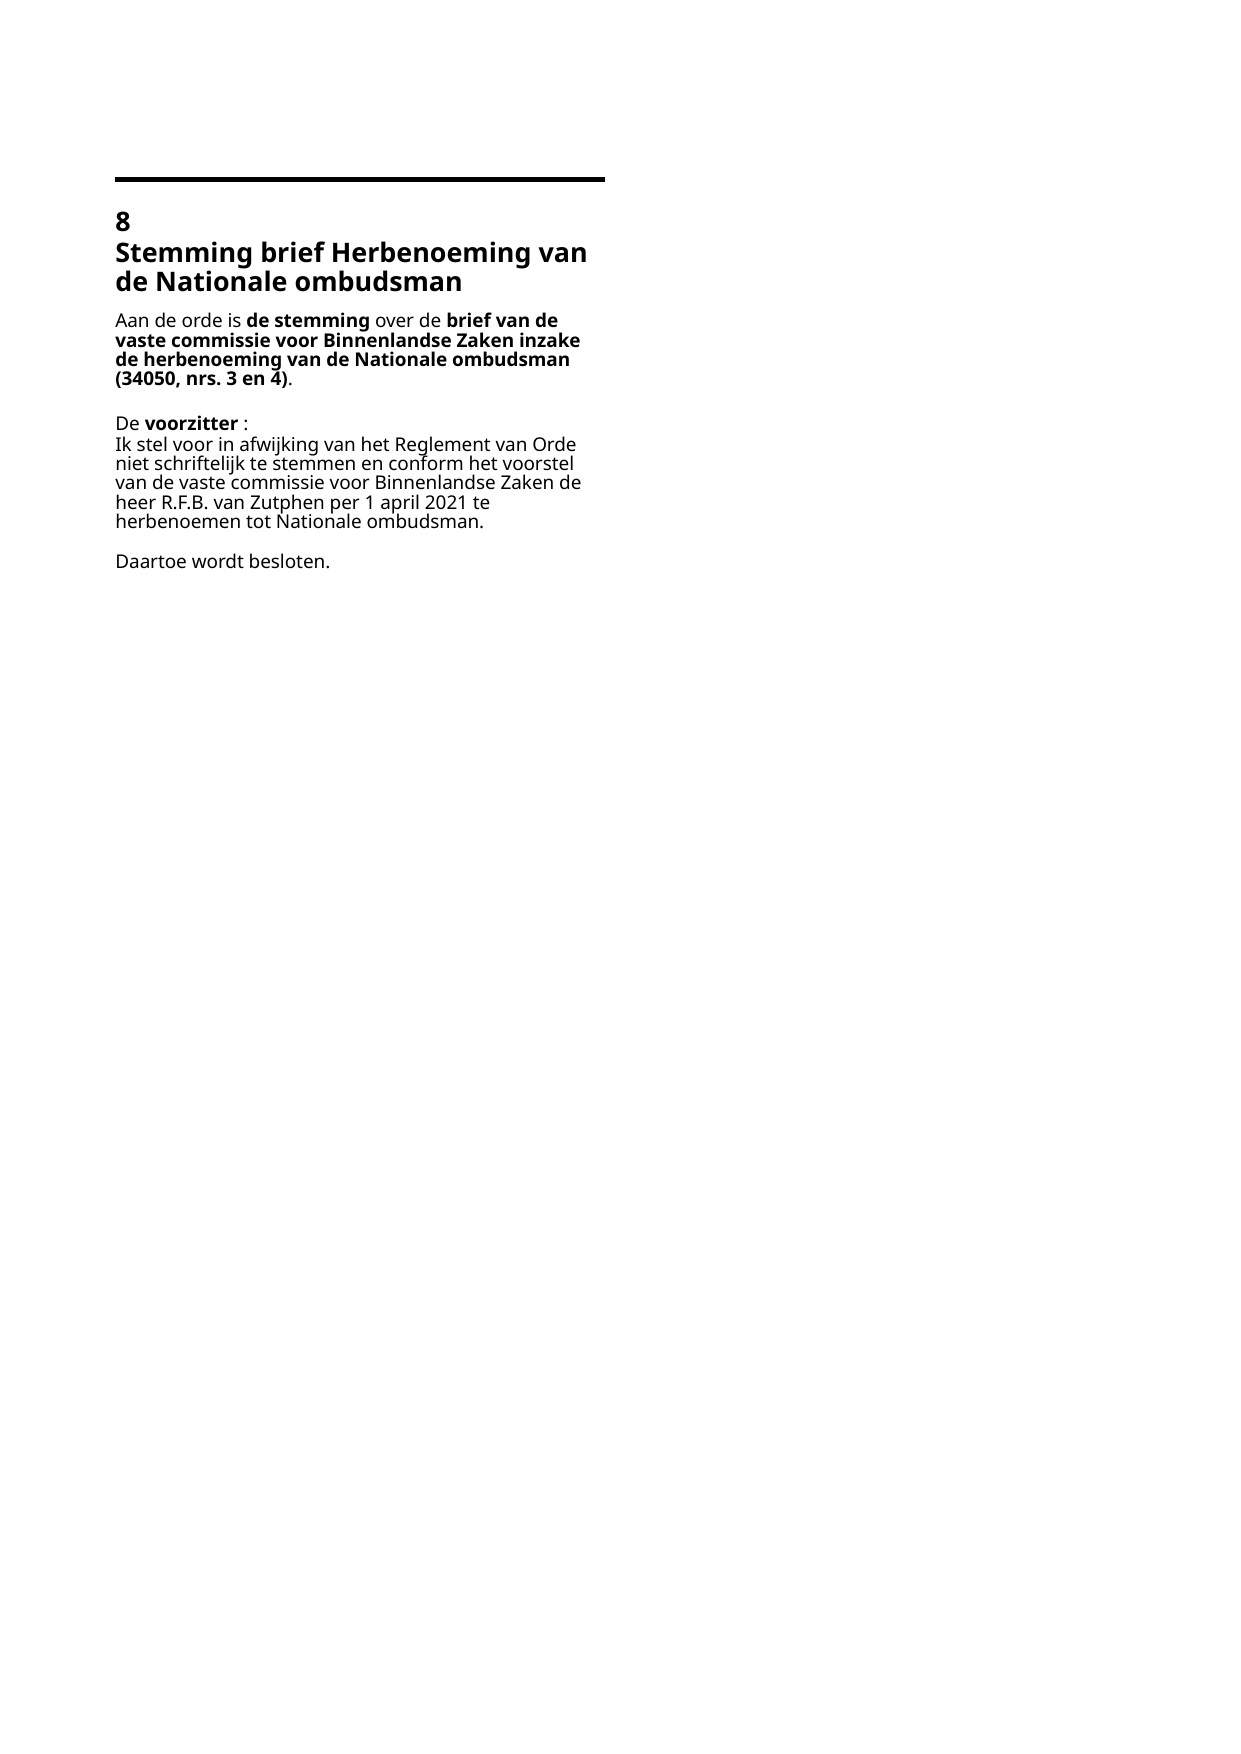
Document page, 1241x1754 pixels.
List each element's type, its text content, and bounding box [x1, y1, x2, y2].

text Aan de orde is de stemming over de brief van de vaste commissie voor Binnenlandse Zaken inzake de herbenoeming van de Nationale ombudsman (34050, nrs. 3 en 4). [115, 312, 605, 389]
text Daartoe wordt besloten. [115, 553, 605, 572]
text Stemming brief Herbenoeming van de Nationale ombudsman [115, 239, 605, 312]
text De voorzitter : [115, 410, 605, 436]
text Ik stel voor in afwijking van het Reglement van Orde niet schriftelijk te stemmen en conform het voorstel van de vaste commissie voor Binnenlandse Zaken de heer R.F.B. van Zutphen per 1 april 2021 te herbenoemen tot Nationale ombudsman. [115, 436, 605, 532]
text 8 [115, 203, 605, 239]
